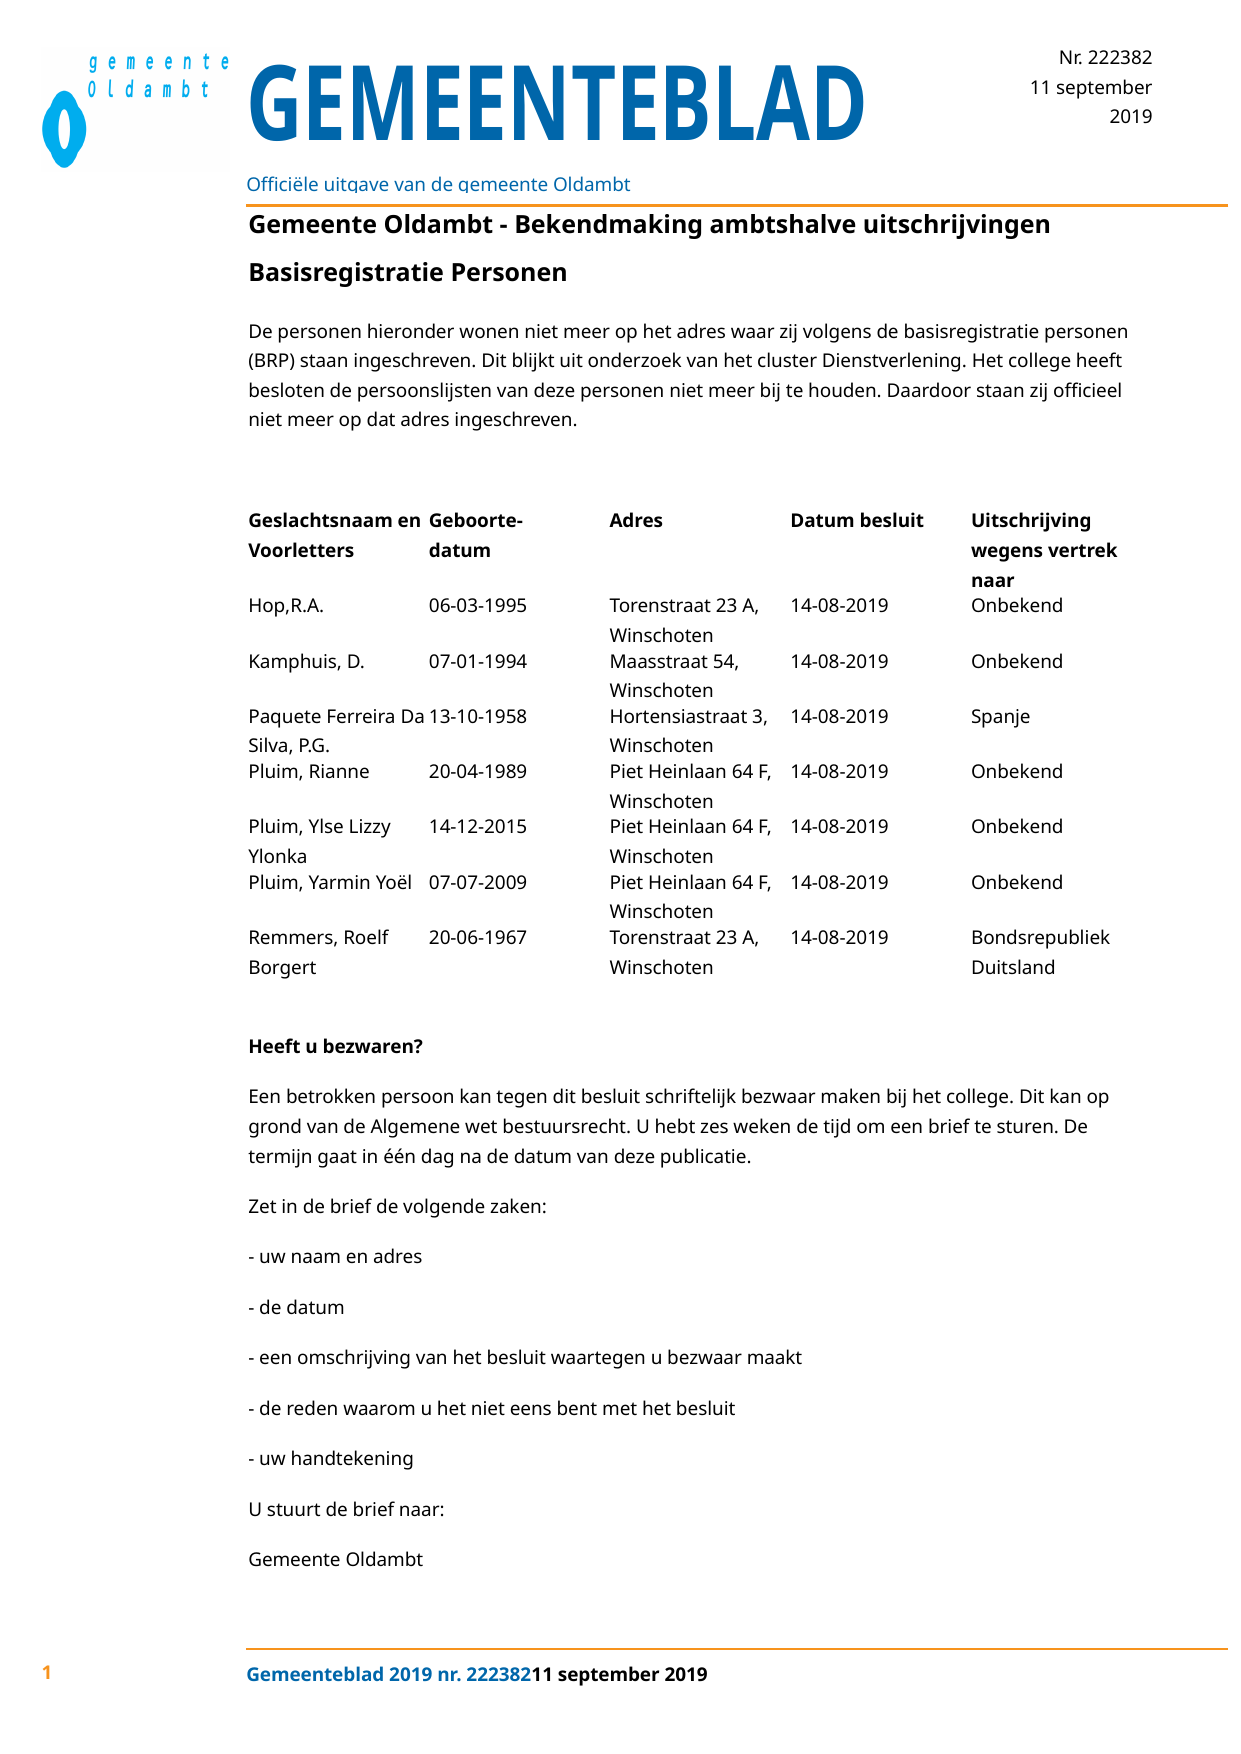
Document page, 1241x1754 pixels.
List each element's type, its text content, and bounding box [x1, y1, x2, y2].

table_cell Kamphuis, D. [248, 648, 429, 703]
text - uw handtekening [248, 1445, 1152, 1471]
table_cell Pluim, Ylse Lizzy Ylonka [248, 814, 429, 869]
text Gemeente Oldambt - Bekendmaking ambtshalve uitschrijvingen Basisregistratie Personen [248, 207, 1152, 288]
table_header Datum besluit [790, 508, 971, 592]
text - uw naam en adres [248, 1244, 1152, 1269]
text Zet in de brief de volgende zaken: [248, 1193, 1152, 1219]
table_cell 14-08-2019 [790, 869, 971, 924]
table_cell Paquete Ferreira Da Silva, P.G. [248, 703, 429, 758]
table_cell 14-08-2019 [790, 648, 971, 703]
table_cell Torenstraat 23 A, Winschoten [609, 593, 790, 648]
table_cell 13-10-1958 [429, 703, 609, 758]
table_header Adres [609, 508, 790, 592]
table_cell Onbekend [971, 759, 1152, 814]
table_cell Maasstraat 54, Winschoten [609, 648, 790, 703]
table_cell 14-08-2019 [790, 593, 971, 648]
table_cell 07-01-1994 [429, 648, 609, 703]
table_cell Piet Heinlaan 64 F, Winschoten [609, 814, 790, 869]
text Heeft u bezwaren? [248, 1033, 1152, 1059]
table_cell 20-06-1967 [429, 924, 609, 980]
text Een betrokken persoon kan tegen dit besluit schriftelijk bezwaar maken bij het college. Dit kan op grond van de Algemene wet bestuursrecht. U hebt zes weken de tijd om een brief te sturen. De termijn gaat in één dag na de datum van deze publicatie. [248, 1084, 1152, 1169]
table_cell Bondsrepubliek Duitsland [971, 924, 1152, 980]
table_cell 14-12-2015 [429, 814, 609, 869]
text De personen hieronder wonen niet meer op het adres waar zij volgens de basisregistratie personen (BRP) staan ingeschreven. Dit blijkt uit onderzoek van het cluster Dienstverlening. Het college heeft besloten de persoonslijsten van deze personen niet meer bij te houden. Daardoor staan zij officieel niet meer op dat adres ingeschreven. [248, 318, 1152, 432]
text - de reden waarom u het niet eens bent met het besluit [248, 1395, 1152, 1421]
table_cell Torenstraat 23 A, Winschoten [609, 924, 790, 980]
table_cell 20-04-1989 [429, 759, 609, 814]
table_header Geboorte- datum [429, 508, 609, 592]
table_cell Hortensiastraat 3, Winschoten [609, 703, 790, 758]
table_cell Remmers, Roelf Borgert [248, 924, 429, 980]
table_cell Pluim, Yarmin Yoël [248, 869, 429, 924]
table_cell 14-08-2019 [790, 703, 971, 758]
table_cell 14-08-2019 [790, 924, 971, 980]
table_cell Spanje [971, 703, 1152, 758]
table_cell Pluim, Rianne [248, 759, 429, 814]
table_cell Piet Heinlaan 64 F, Winschoten [609, 759, 790, 814]
table_cell 14-08-2019 [790, 814, 971, 869]
text - een omschrijving van het besluit waartegen u bezwaar maakt [248, 1344, 1152, 1370]
text - de datum [248, 1294, 1152, 1320]
table_cell Onbekend [971, 869, 1152, 924]
text Gemeente Oldambt [248, 1546, 1152, 1572]
table_cell Onbekend [971, 648, 1152, 703]
table_cell 14-08-2019 [790, 759, 971, 814]
table_header Uitschrijving wegens vertrek naar [971, 508, 1152, 592]
table_cell Piet Heinlaan 64 F, Winschoten [609, 869, 790, 924]
table_cell Hop,R.A. [248, 593, 429, 648]
table_cell Onbekend [971, 593, 1152, 648]
table_cell 07-07-2009 [429, 869, 609, 924]
table_cell Onbekend [971, 814, 1152, 869]
text U stuurt de brief naar: [248, 1496, 1152, 1522]
table_header Geslachtsnaam en Voorletters [248, 508, 429, 592]
table_cell 06-03-1995 [429, 593, 609, 648]
picture [41, 47, 231, 172]
